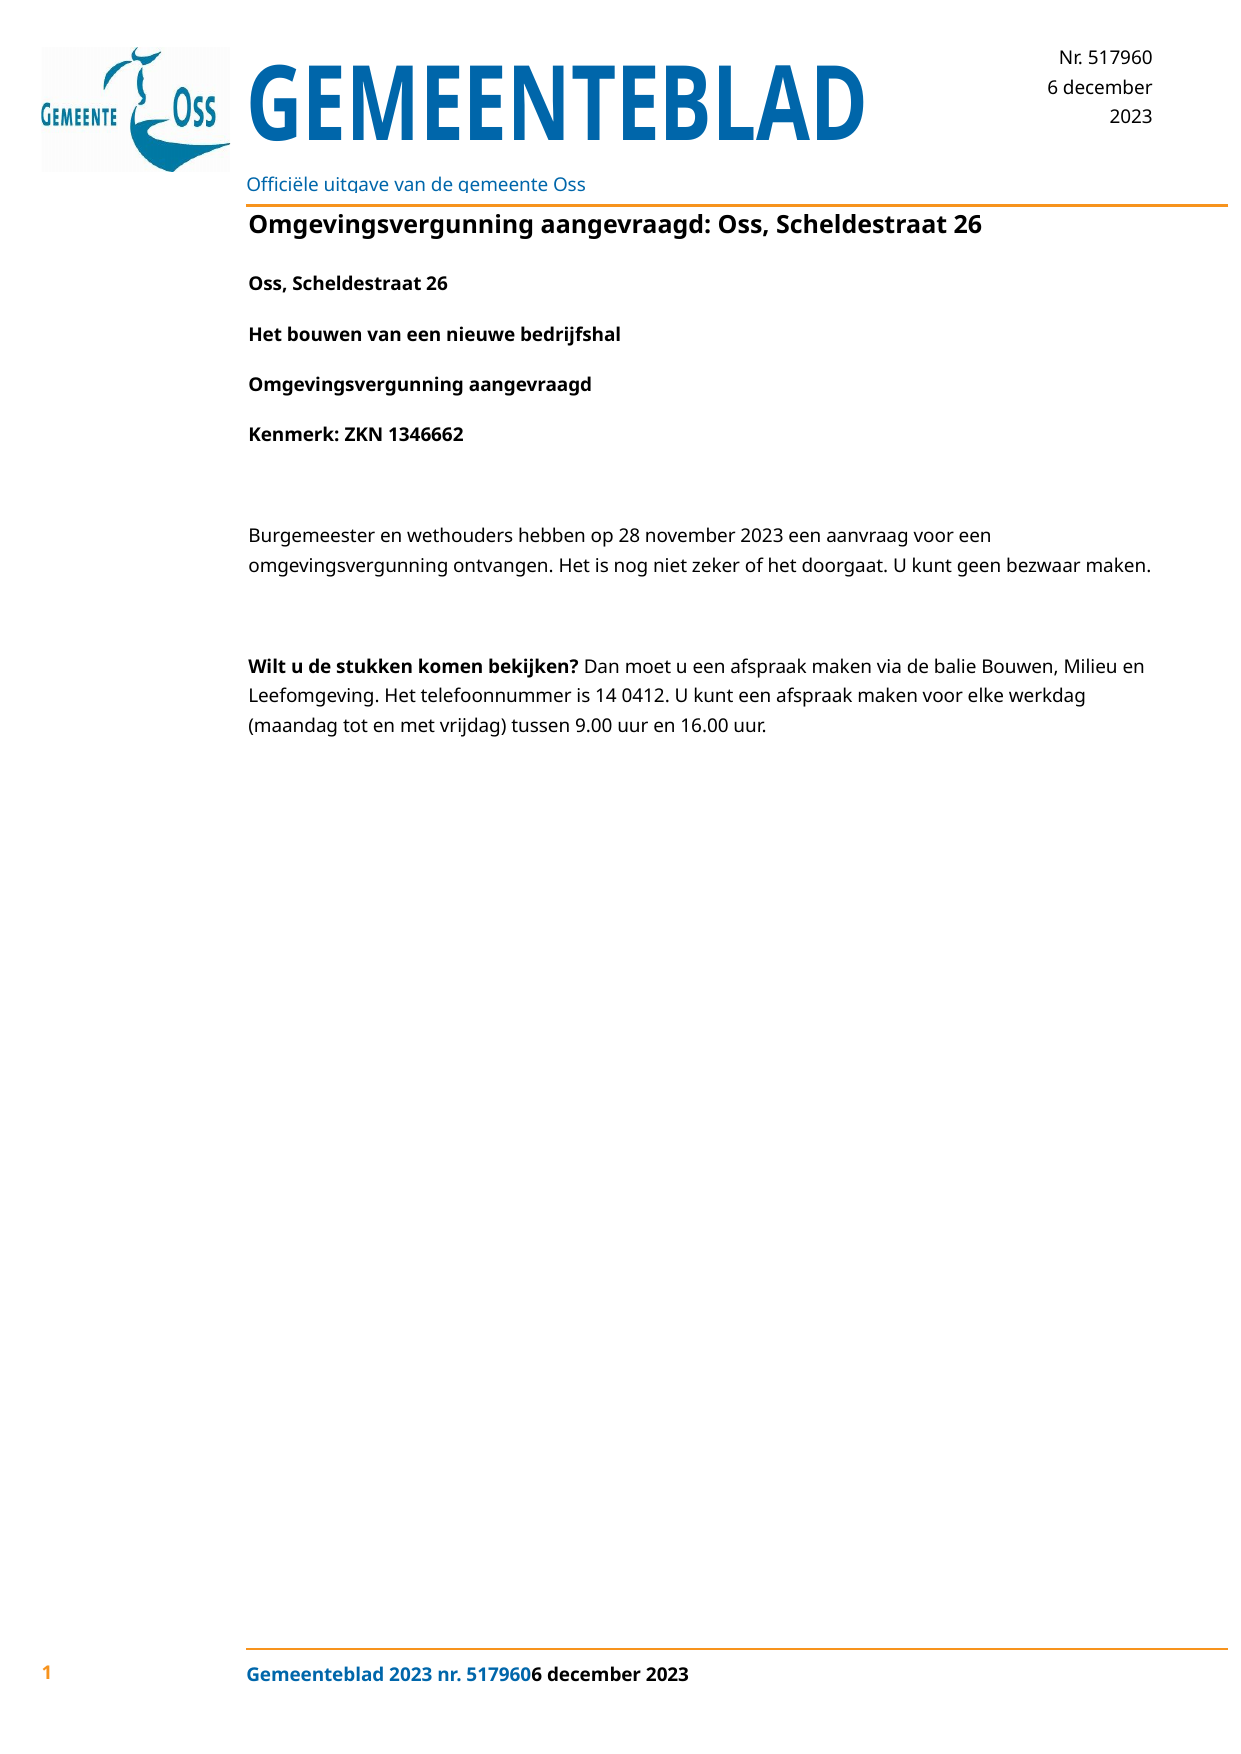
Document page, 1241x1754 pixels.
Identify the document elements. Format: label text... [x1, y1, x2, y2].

text Oss, Scheldestraat 26 [248, 270, 1152, 296]
text Kenmerk: ZKN 1346662 [248, 422, 1152, 447]
picture [41, 47, 231, 172]
text Omgevingsvergunning aangevraagd [248, 371, 1152, 397]
text Wilt u de stukken komen bekijken? Dan moet u een afspraak maken via de balie Bouwen, Milieu en Leefomgeving. Het telefoonnummer is 14 0412. U kunt een afspraak maken voor elke werkdag (maandag tot en met vrijdag) tussen 9.00 uur en 16.00 uur. [248, 653, 1152, 738]
text Omgevingsvergunning aangevraagd: Oss, Scheldestraat 26 [248, 207, 1152, 241]
text Burgemeester en wethouders hebben op 28 november 2023 een aanvraag voor een omgevingsvergunning ontvangen. Het is nog niet zeker of het doorgaat. U kunt geen bezwaar maken. [248, 522, 1152, 578]
text Het bouwen van een nieuwe bedrijfshal [248, 321, 1152, 346]
